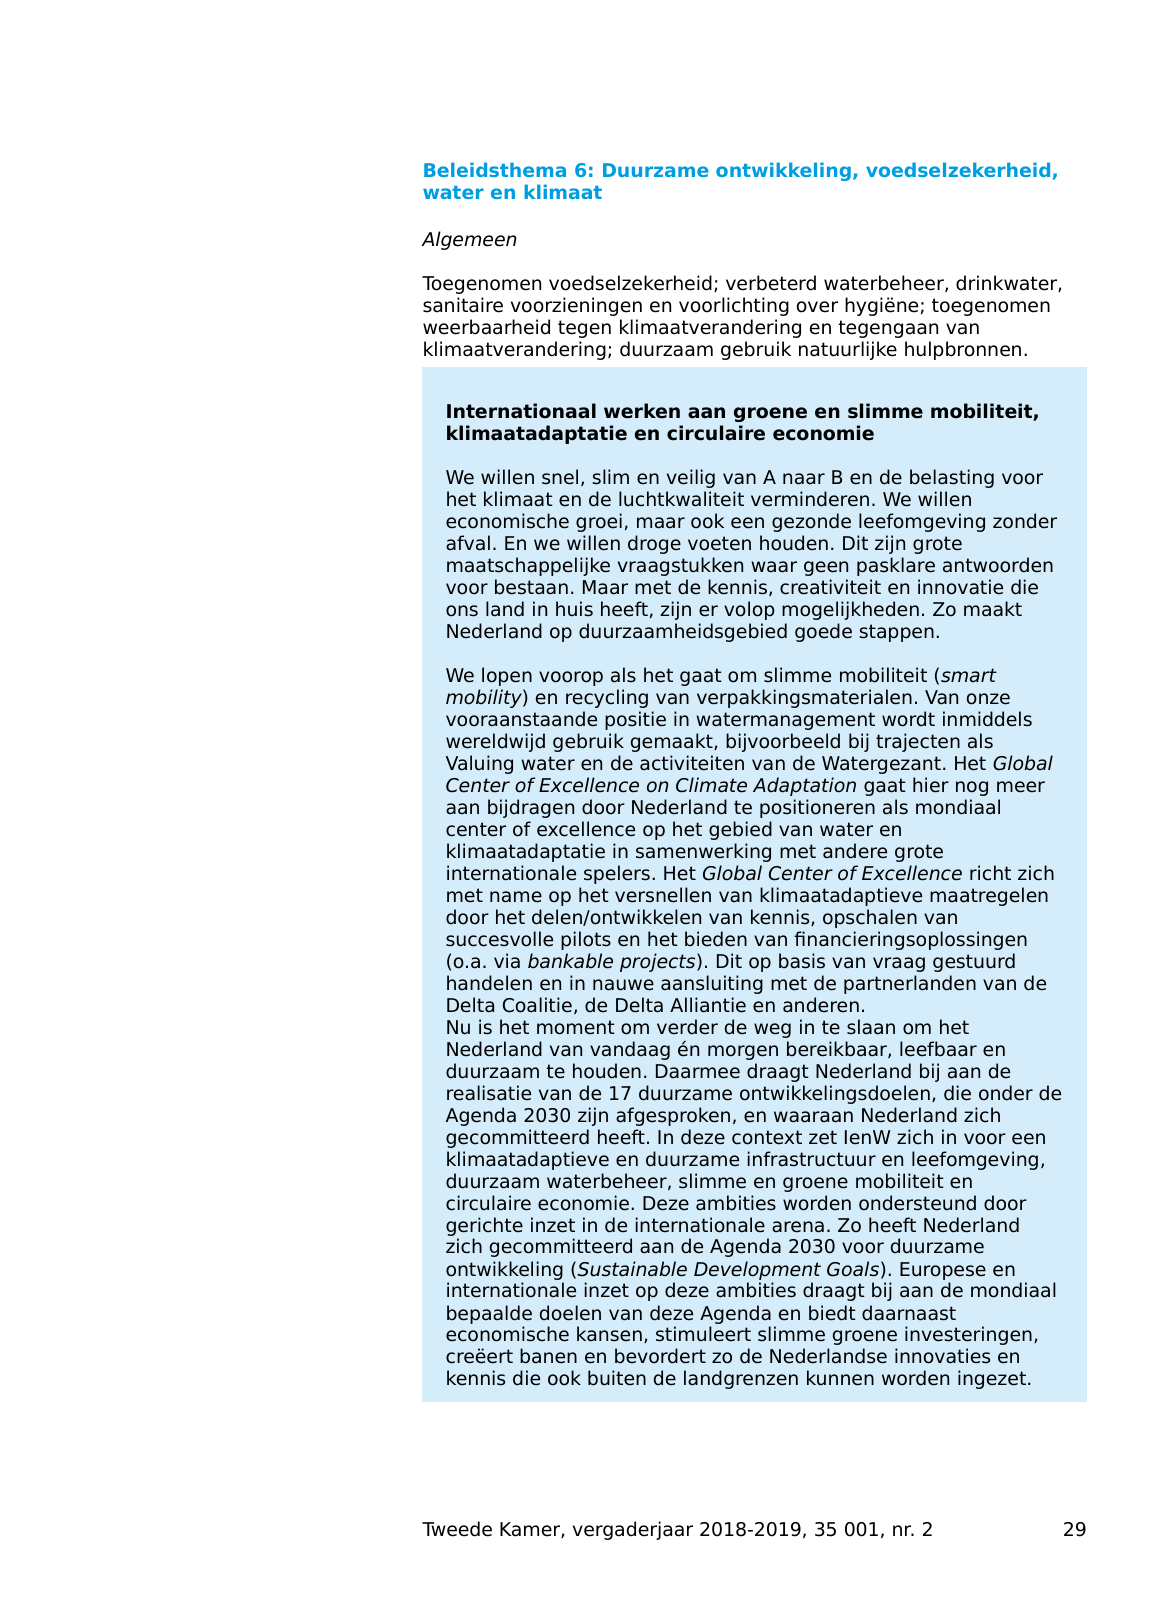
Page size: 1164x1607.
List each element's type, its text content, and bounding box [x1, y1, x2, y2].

table_header Internationaal werken aan groene en slimme mobiliteit, klimaatadaptatie en circulaire economie We willen snel, slim en veilig van A naar B en de belasting voor het klimaat en de luchtkwaliteit verminderen. We willen economische groei, maar ook een gezonde leefomgeving zonder afval. En we willen droge voeten houden. Dit zijn grote maatschappelijke vraagstukken waar geen pasklare antwoorden voor bestaan. Maar met de kennis, creativiteit en innovatie die ons land in huis heeft, zijn er volop mogelijkheden. Zo maakt Nederland op duurzaamheidsgebied goede stappen. We lopen voorop als het gaat om slimme mobiliteit (smart mobility) en recycling van verpakkingsmaterialen. Van onze vooraanstaande positie in watermanagement wordt inmiddels wereldwijd gebruik gemaakt, bijvoorbeeld bij trajecten als Valuing water en de activiteiten van de Watergezant. Het Global Center of Excellence on Climate Adaptation gaat hier nog meer aan bijdragen door Nederland te positioneren als mondiaal center of excellence op het gebied van water en klimaatadaptatie in samenwerking met andere grote internationale spelers. Het Global Center of Excellence richt zich met name op het versnellen van klimaatadaptieve maatregelen door het delen/ontwikkelen van kennis, opschalen van succesvolle pilots en het bieden van financieringsoplossingen (o.a. via bankable projects). Dit op basis van vraag gestuurd handelen en in nauwe aansluiting met de partnerlanden van de Delta Coalitie, de Delta Alliantie en anderen. Nu is het moment om verder de weg in te slaan om het Nederland van vandaag én morgen bereikbaar, leefbaar en duurzaam te houden. Daarmee draagt Nederland bij aan de realisatie van de 17 duurzame ontwikkelingsdoelen, die onder de Agenda 2030 zijn afgesproken, en waaraan Nederland zich gecommitteerd heeft. In deze context zet IenW zich in voor een klimaatadaptieve en duurzame infrastructuur en leefomgeving, duurzaam waterbeheer, slimme en groene mobiliteit en circulaire economie. Deze ambities worden ondersteund door gerichte inzet in de internationale arena. Zo heeft Nederland zich gecommitteerd aan de Agenda 2030 voor duurzame ontwikkeling (Sustainable Development Goals). Europese en internationale inzet op deze ambities draagt bij aan de mondiaal bepaalde doelen van deze Agenda en biedt daarnaast economische kansen, stimuleert slimme groene investeringen, creëert banen en bevordert zo de Nederlandse innovaties en kennis die ook buiten de landgrenzen kunnen worden ingezet. [422, 367, 1087, 1402]
subtitle Beleidsthema 6: Duurzame ontwikkeling, voedselzekerheid, water en klimaat [422, 160, 1087, 204]
subtitle Algemeen [422, 229, 1087, 251]
text Toegenomen voedselzekerheid; verbeterd waterbeheer, drinkwater, sanitaire voorzieningen en voorlichting over hygiëne; toegenomen weerbaarheid tegen klimaatverandering en tegengaan van klimaatverandering; duurzaam gebruik natuurlijke hulpbronnen. [422, 273, 1087, 361]
